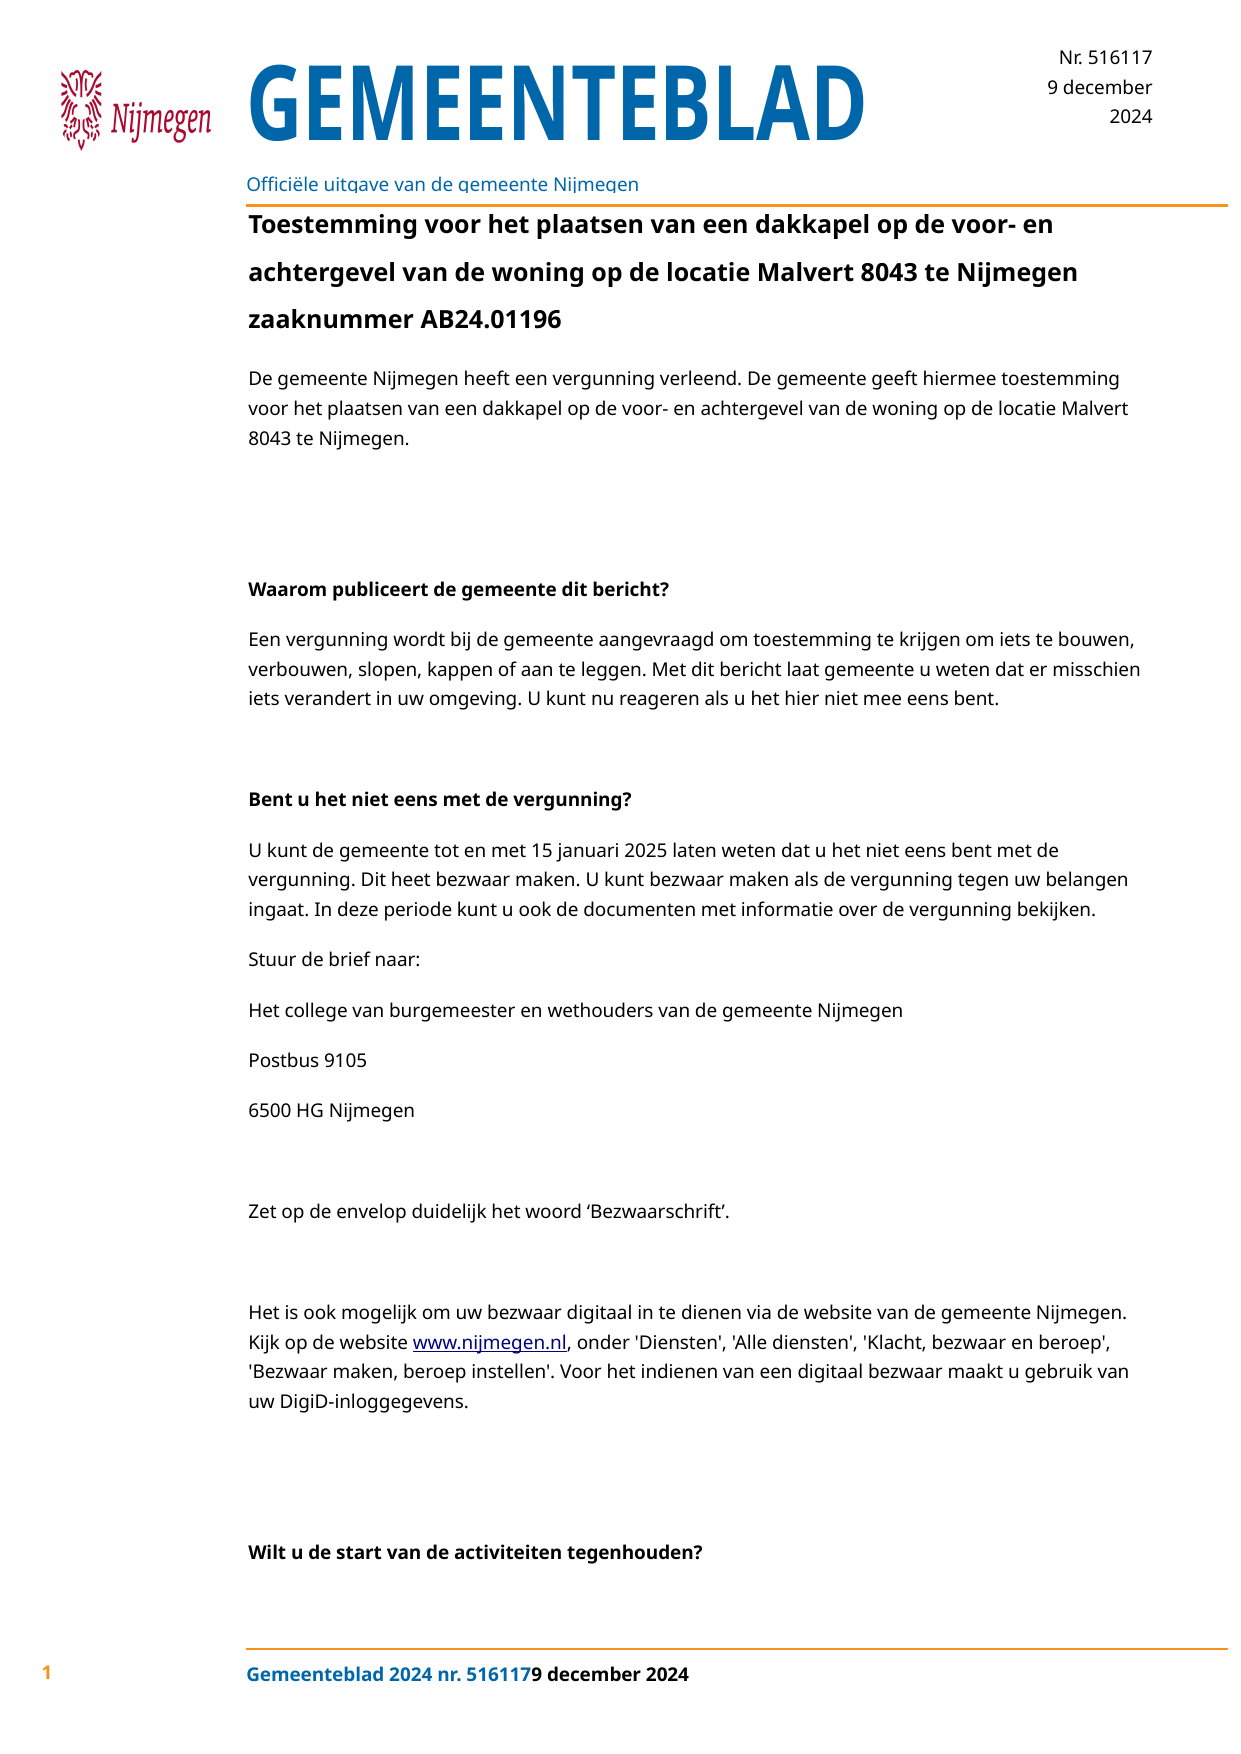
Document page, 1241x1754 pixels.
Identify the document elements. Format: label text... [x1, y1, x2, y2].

text Bent u het niet eens met de vergunning? [248, 786, 1152, 812]
text Postbus 9105 [248, 1047, 1152, 1073]
text Het is ook mogelijk om uw bezwaar digitaal in te dienen via de website van de gemeente Nijmegen. Kijk op de website www.nijmegen.nl, onder 'Diensten', 'Alle diensten', 'Klacht, bezwaar en beroep', 'Bezwaar maken, beroep instellen'. Voor het indienen van een digitaal bezwaar maakt u gebruik van uw DigiD-inloggegevens. [248, 1299, 1152, 1414]
picture [41, 47, 231, 172]
text Een vergunning wordt bij de gemeente aangevraagd om toestemming te krijgen om iets te bouwen, verbouwen, slopen, kappen of aan te leggen. Met dit bericht laat gemeente u weten dat er misschien iets verandert in uw omgeving. U kunt nu reageren als u het hier niet mee eens bent. [248, 626, 1152, 711]
text Toestemming voor het plaatsen van een dakkapel op de voor- en achtergevel van de woning op de locatie Malvert 8043 te Nijmegen zaaknummer AB24.01196 [248, 207, 1152, 336]
text Waarom publiceert de gemeente dit bericht? [248, 576, 1152, 602]
text U kunt de gemeente tot en met 15 januari 2025 laten weten dat u het niet eens bent met de vergunning. Dit heet bezwaar maken. U kunt bezwaar maken als de vergunning tegen uw belangen ingaat. In deze periode kunt u ook de documenten met informatie over de vergunning bekijken. [248, 837, 1152, 922]
text Wilt u de start van de activiteiten tegenhouden? [248, 1539, 1152, 1565]
text Het college van burgemeester en wethouders van de gemeente Nijmegen [248, 997, 1152, 1022]
text Zet op de envelop duidelijk het woord ‘Bezwaarschrift’. [248, 1198, 1152, 1224]
text Stuur de brief naar: [248, 946, 1152, 972]
text 6500 HG Nijmegen [248, 1098, 1152, 1123]
text De gemeente Nijmegen heeft een vergunning verleend. De gemeente geeft hiermee toestemming voor het plaatsen van een dakkapel op de voor- en achtergevel van de woning op de locatie Malvert 8043 te Nijmegen. [248, 366, 1152, 450]
